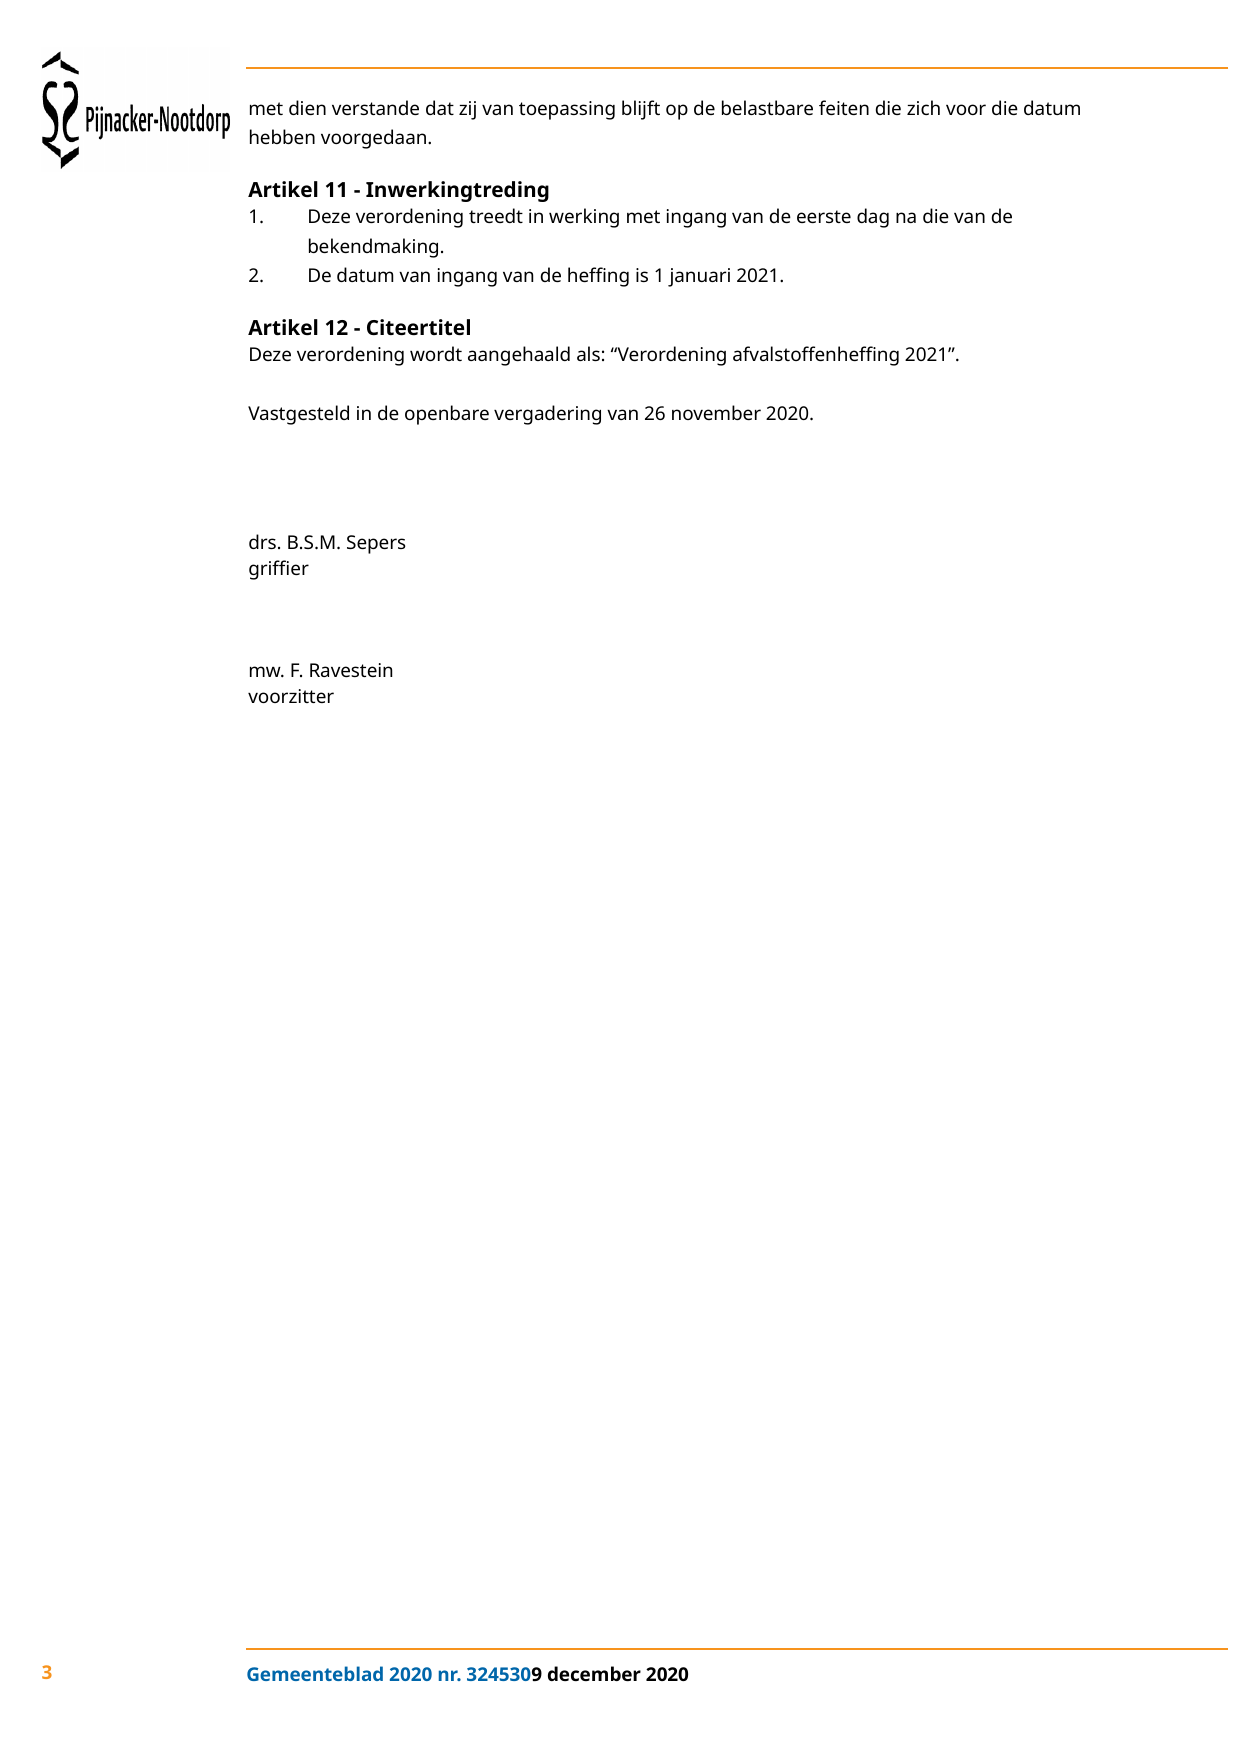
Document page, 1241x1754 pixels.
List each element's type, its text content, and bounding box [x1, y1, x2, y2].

text Artikel 12 - Citeertitel [248, 313, 1152, 341]
list De datum van ingang van de heffing is 1 januari 2021. [248, 262, 1152, 288]
text met dien verstande dat zij van toepassing blijft op de belastbare feiten die zich voor die datum hebben voorgedaan. [248, 95, 1152, 150]
text griffier [248, 555, 1152, 581]
text drs. B.S.M. Sepers [248, 529, 1152, 555]
text Artikel 11 - Inwerkingtreding [248, 175, 1152, 203]
text mw. F. Ravestein [248, 658, 1152, 683]
picture [41, 47, 231, 172]
list Deze verordening treedt in werking met ingang van de eerste dag na die van de bekendmaking. [248, 203, 1152, 258]
text Deze verordening wordt aangehaald als: “Verordening afvalstoffenheffing 2021”. [248, 341, 1152, 367]
text voorzitter [248, 683, 1152, 709]
text Vastgesteld in de openbare vergadering van 26 november 2020. [248, 400, 1152, 426]
